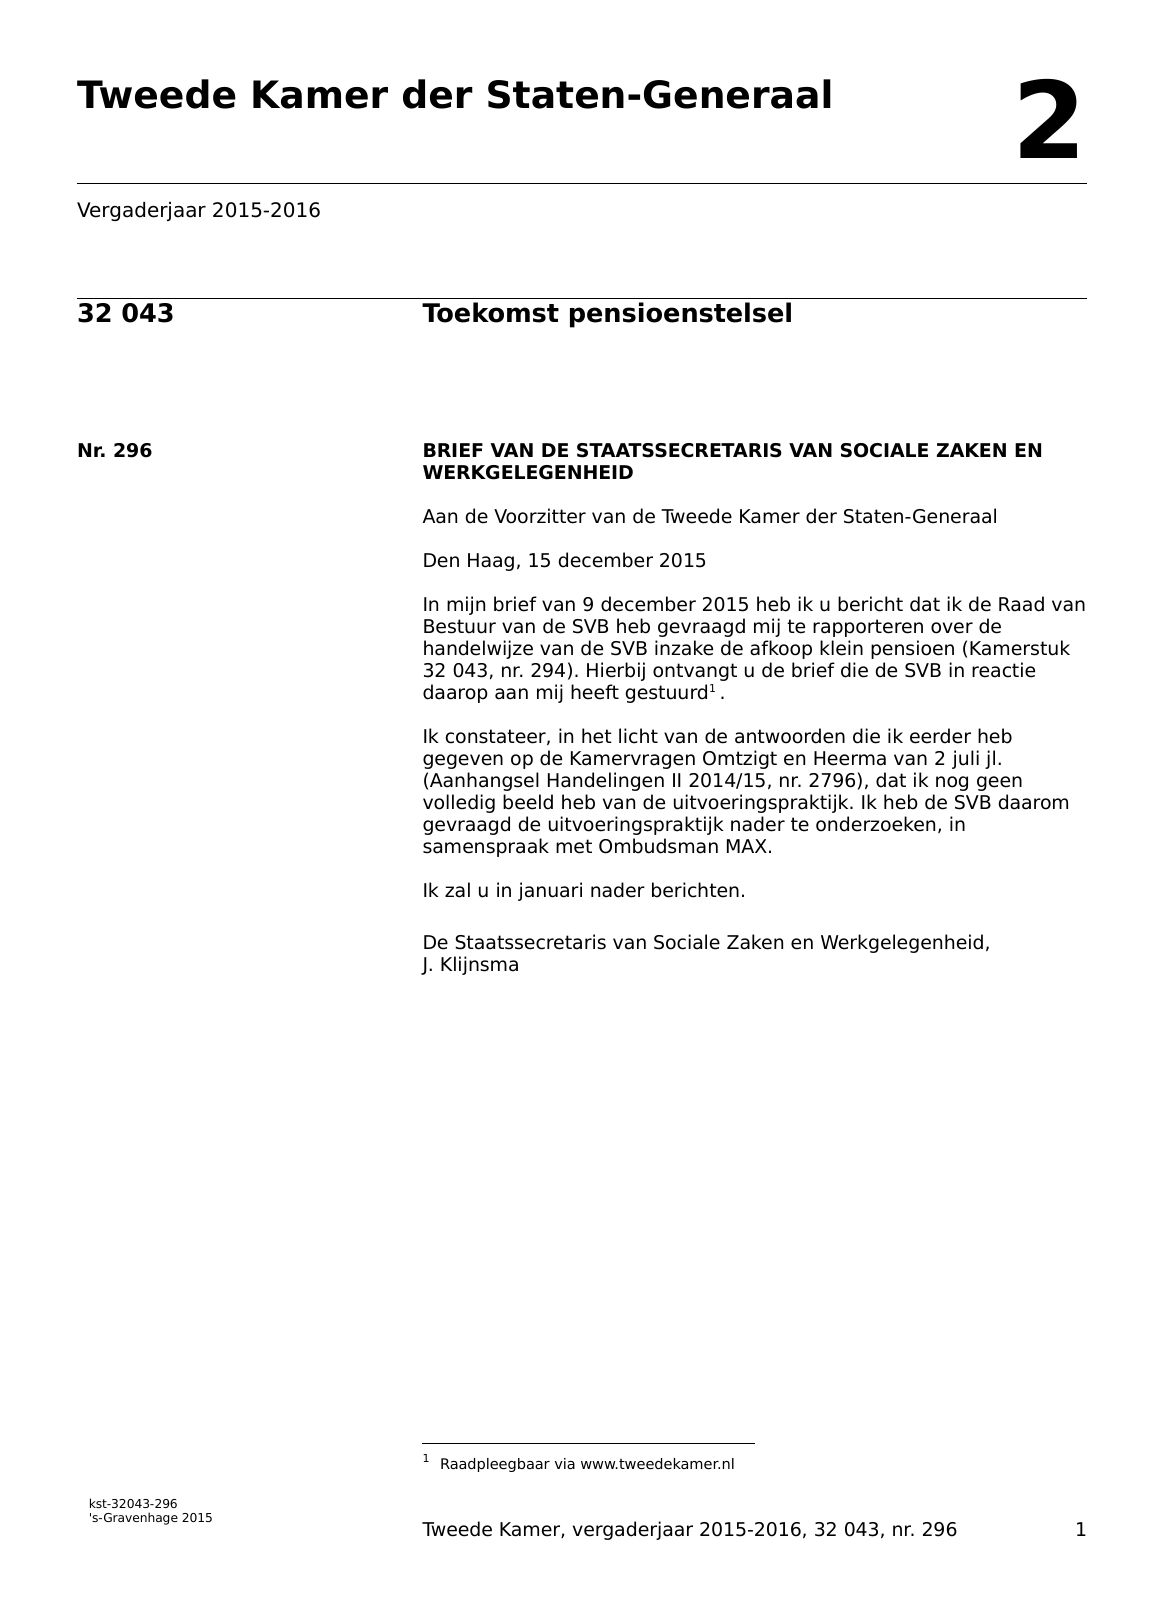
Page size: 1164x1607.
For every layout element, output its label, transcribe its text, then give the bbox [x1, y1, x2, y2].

text Raadpleegbaar via www.tweedekamer.nl [422, 1452, 1087, 1474]
table_header 2 [886, 59, 1087, 183]
text kst-32043-296 [88, 1497, 323, 1511]
text Ik zal u in januari nader berichten. [422, 880, 1087, 902]
text Den Haag, 15 december 2015 [422, 550, 1087, 572]
text De Staatssecretaris van Sociale Zaken en Werkgelegenheid, J. Klijnsma [422, 932, 1087, 976]
table_cell Vergaderjaar 2015-2016 [77, 184, 1087, 298]
text 's-Gravenhage 2015 [88, 1511, 323, 1525]
text Aan de Voorzitter van de Tweede Kamer der Staten-Generaal [422, 506, 1087, 528]
subtitle Nr. 296 BRIEF VAN DE STAATSSECRETARIS VAN SOCIALE ZAKEN EN WERKGELEGENHEID [77, 440, 1087, 484]
table_header Tweede Kamer der Staten-Generaal [77, 59, 886, 183]
text Ik constateer, in het licht van de antwoorden die ik eerder heb gegeven op de Kamervragen Omtzigt en Heerma van 2 juli jl. (Aanhangsel Handelingen II 2014/15, nr. 2796), dat ik nog geen volledig beeld heb van de uitvoeringspraktijk. Ik heb de SVB daarom gevraagd de uitvoeringspraktijk nader te onderzoeken, in samenspraak met Ombudsman MAX. [422, 726, 1087, 858]
text In mijn brief van 9 december 2015 heb ik u bericht dat ik de Raad van Bestuur van de SVB heb gevraagd mij te rapporteren over de handelwijze van de SVB inzake de afkoop klein pensioen (Kamerstuk 32 043, nr. 294). Hierbij ontvangt u de brief die de SVB in reactie daarop aan mij heeft gestuurd. [422, 594, 1087, 704]
subtitle 32 043 Toekomst pensioenstelsel [77, 299, 1087, 329]
